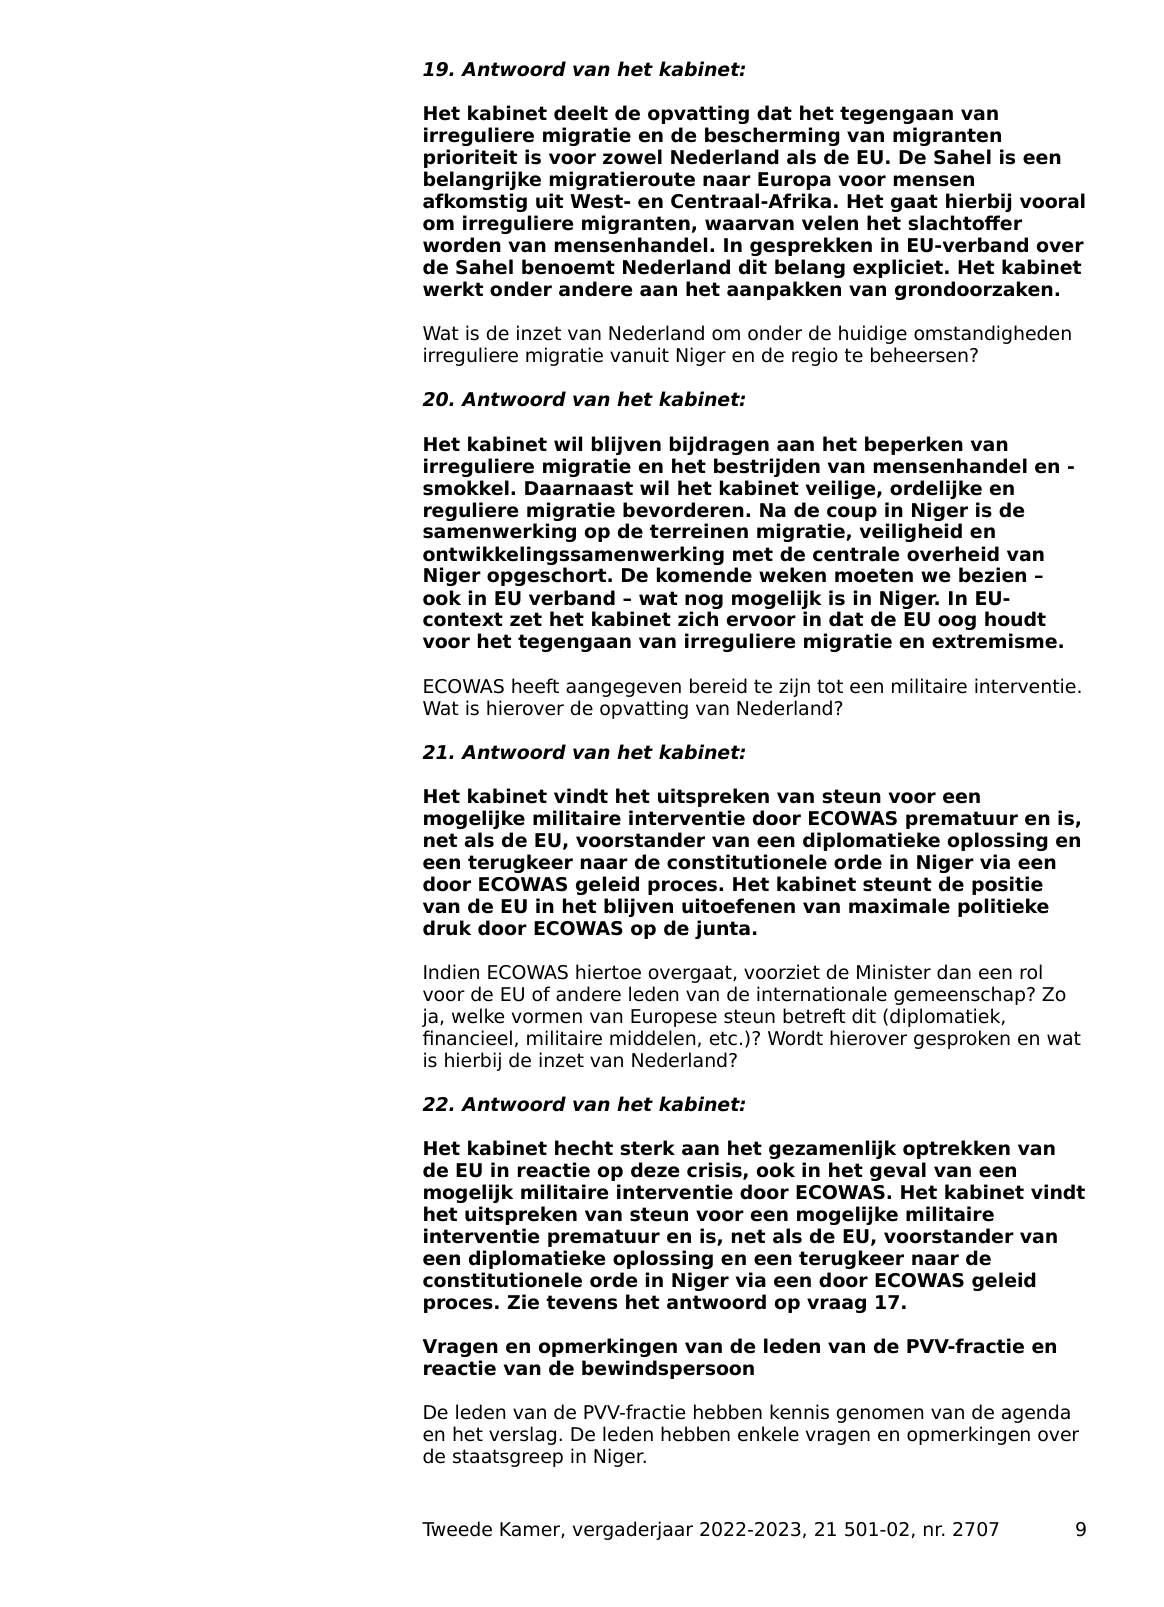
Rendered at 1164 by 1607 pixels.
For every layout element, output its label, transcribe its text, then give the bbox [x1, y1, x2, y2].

subtitle 21. Antwoord van het kabinet: [422, 742, 1087, 764]
subtitle Vragen en opmerkingen van de leden van de PVV-fractie en reactie van de bewindspersoon [422, 1336, 1087, 1380]
text Het kabinet wil blijven bijdragen aan het beperken van irreguliere migratie en het bestrijden van mensenhandel en -smokkel. Daarnaast wil het kabinet veilige, ordelijke en reguliere migratie bevorderen. Na de coup in Niger is de samenwerking op de terreinen migratie, veiligheid en ontwikkelingssamenwerking met de centrale overheid van Niger opgeschort. De komende weken moeten we bezien – ook in EU verband – wat nog mogelijk is in Niger. In EU-context zet het kabinet zich ervoor in dat de EU oog houdt voor het tegengaan van irreguliere migratie en extremisme. [422, 433, 1087, 653]
subtitle 19. Antwoord van het kabinet: [422, 59, 1087, 81]
text De leden van de PVV-fractie hebben kennis genomen van de agenda en het verslag. De leden hebben enkele vragen en opmerkingen over de staatsgreep in Niger. [422, 1402, 1087, 1468]
subtitle 20. Antwoord van het kabinet: [422, 389, 1087, 411]
text ECOWAS heeft aangegeven bereid te zijn tot een militaire interventie. Wat is hierover de opvatting van Nederland? [422, 676, 1087, 719]
text Het kabinet deelt de opvatting dat het tegengaan van irreguliere migratie en de bescherming van migranten prioriteit is voor zowel Nederland als de EU. De Sahel is een belangrijke migratieroute naar Europa voor mensen afkomstig uit West- en Centraal-Afrika. Het gaat hierbij vooral om irreguliere migranten, waarvan velen het slachtoffer worden van mensenhandel. In gesprekken in EU-verband over de Sahel benoemt Nederland dit belang expliciet. Het kabinet werkt onder andere aan het aanpakken van grondoorzaken. [422, 103, 1087, 301]
text Het kabinet vindt het uitspreken van steun voor een mogelijke militaire interventie door ECOWAS prematuur en is, net als de EU, voorstander van een diplomatieke oplossing en een terugkeer naar de constitutionele orde in Niger via een door ECOWAS geleid proces. Het kabinet steunt de positie van de EU in het blijven uitoefenen van maximale politieke druk door ECOWAS op de junta. [422, 786, 1087, 940]
text Het kabinet hecht sterk aan het gezamenlijk optrekken van de EU in reactie op deze crisis, ook in het geval van een mogelijk militaire interventie door ECOWAS. Het kabinet vindt het uitspreken van steun voor een mogelijke militaire interventie prematuur en is, net als de EU, voorstander van een diplomatieke oplossing en een terugkeer naar de constitutionele orde in Niger via een door ECOWAS geleid proces. Zie tevens het antwoord op vraag 17. [422, 1138, 1087, 1314]
subtitle 22. Antwoord van het kabinet: [422, 1094, 1087, 1116]
text Wat is de inzet van Nederland om onder de huidige omstandigheden irreguliere migratie vanuit Niger en de regio te beheersen? [422, 323, 1087, 367]
text Indien ECOWAS hiertoe overgaat, voorziet de Minister dan een rol voor de EU of andere leden van de internationale gemeenschap? Zo ja, welke vormen van Europese steun betreft dit (diplomatiek, financieel, militaire middelen, etc.)? Wordt hierover gesproken en wat is hierbij de inzet van Nederland? [422, 962, 1087, 1072]
